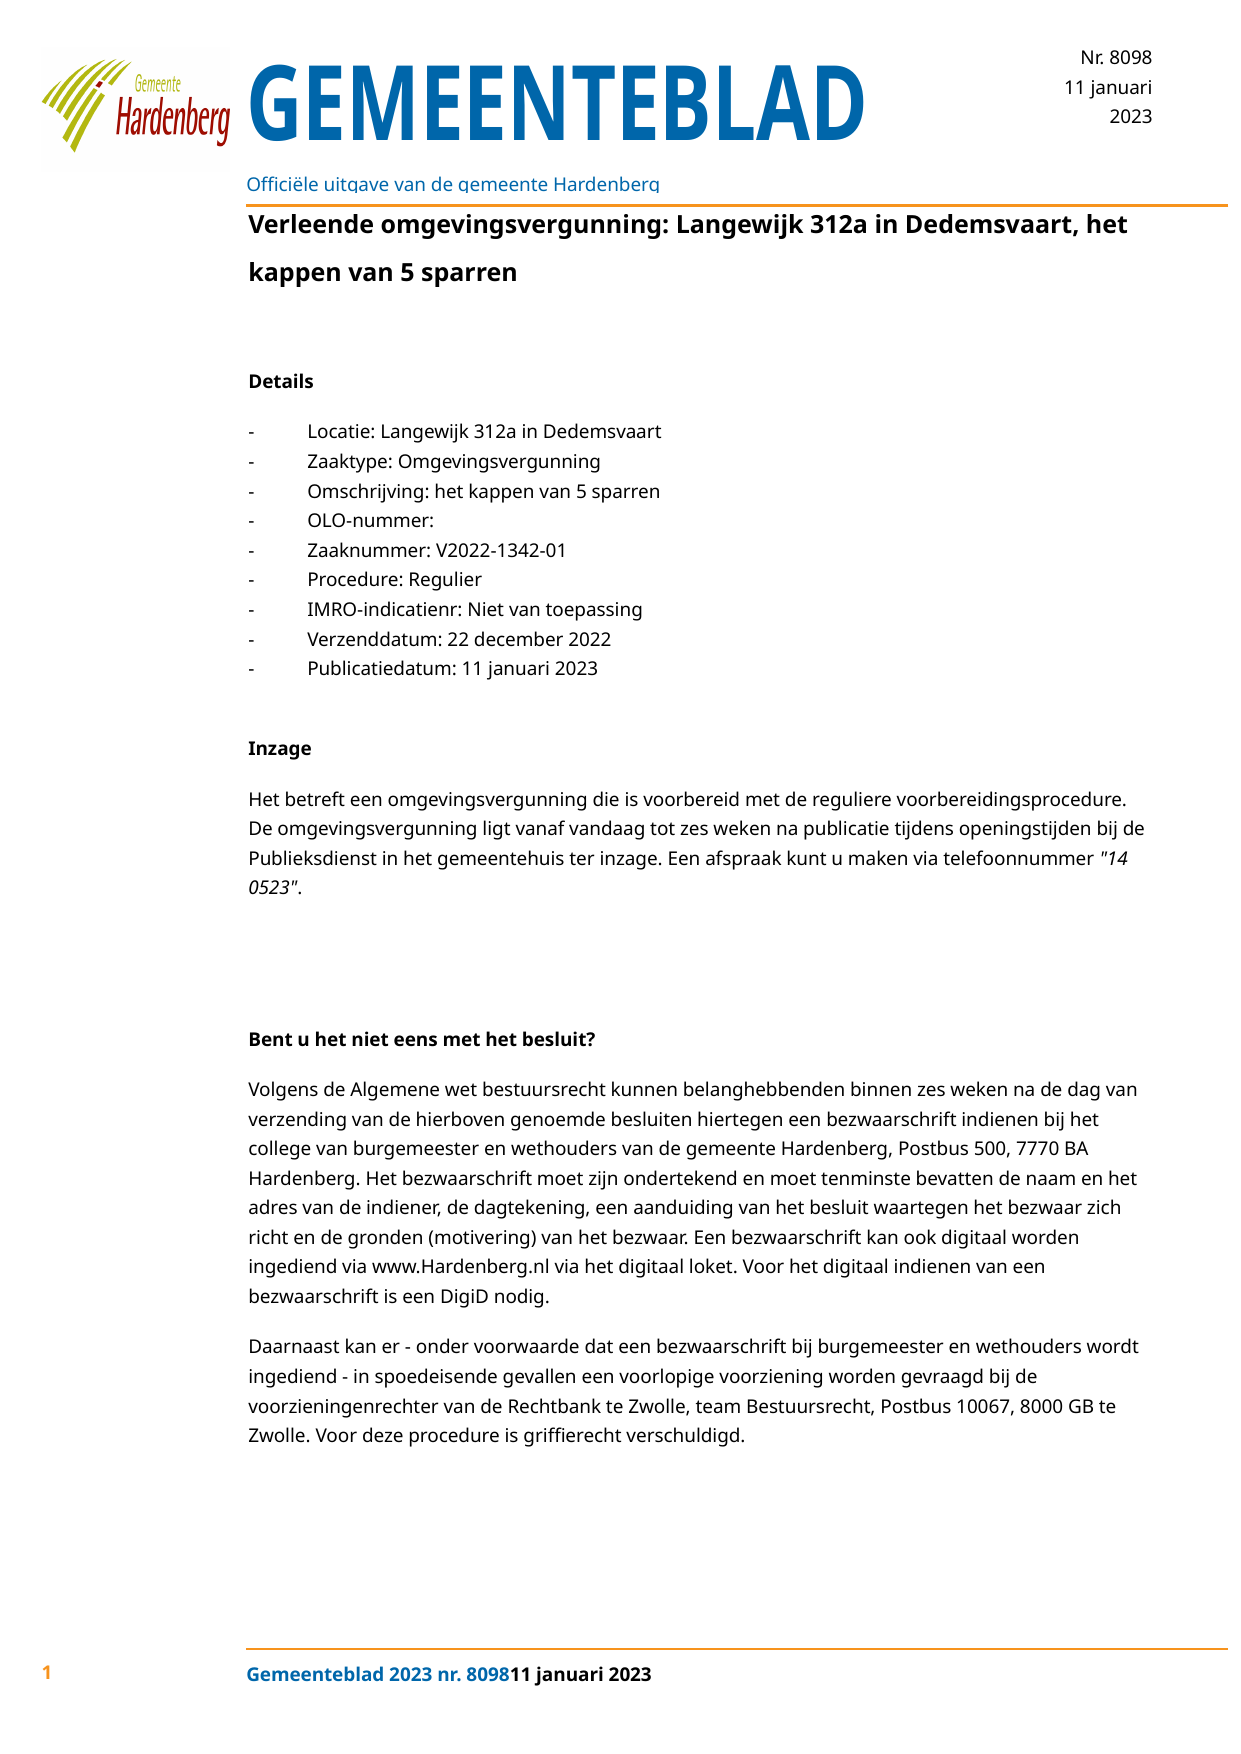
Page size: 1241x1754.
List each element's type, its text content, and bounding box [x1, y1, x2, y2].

text Inzage [248, 735, 1152, 761]
list Publicatiedatum: 11 januari 2023 [248, 655, 1152, 681]
list Locatie: Langewijk 312a in Dedemsvaart [248, 419, 1152, 444]
text Details [248, 368, 1152, 394]
text Daarnaast kan er - onder voorwaarde dat een bezwaarschrift bij burgemeester en wethouders wordt ingediend - in spoedeisende gevallen een voorlopige voorziening worden gevraagd bij de voorzieningenrechter van de Rechtbank te Zwolle, team Bestuursrecht, Postbus 10067, 8000 GB te Zwolle. Voor deze procedure is griffierecht verschuldigd. [248, 1334, 1152, 1448]
list Verzenddatum: 22 december 2022 [248, 626, 1152, 652]
list Omschrijving: het kappen van 5 sparren [248, 478, 1152, 504]
text Volgens de Algemene wet bestuursrecht kunnen belanghebbenden binnen zes weken na de dag van verzending van de hierboven genoemde besluiten hiertegen een bezwaarschrift indienen bij het college van burgemeester en wethouders van de gemeente Hardenberg, Postbus 500, 7770 BA Hardenberg. Het bezwaarschrift moet zijn ondertekend en moet tenminste bevatten de naam en het adres van de indiener, de dagtekening, een aanduiding van het besluit waartegen het bezwaar zich richt en de gronden (motivering) van het bezwaar. Een bezwaarschrift kan ook digitaal worden ingediend via www.Hardenberg.nl via het digitaal loket. Voor het digitaal indienen van een bezwaarschrift is een DigiD nodig. [248, 1076, 1152, 1309]
list IMRO-indicatienr: Niet van toepassing [248, 596, 1152, 622]
text Het betreft een omgevingsvergunning die is voorbereid met de reguliere voorbereidingsprocedure. De omgevingsvergunning ligt vanaf vandaag tot zes weken na publicatie tijdens openingstijden bij de Publieksdienst in het gemeentehuis ter inzage. Een afspraak kunt u maken via telefoonnummer "14 0523". [248, 786, 1152, 900]
list Procedure: Regulier [248, 567, 1152, 592]
text Bent u het niet eens met het besluit? [248, 1026, 1152, 1052]
text Verleende omgevingsvergunning: Langewijk 312a in Dedemsvaart, het kappen van 5 sparren [248, 207, 1152, 288]
list Zaaknummer: V2022-1342-01 [248, 537, 1152, 563]
list Zaaktype: Omgevingsvergunning [248, 448, 1152, 474]
picture [41, 47, 231, 172]
list OLO-nummer: [248, 507, 1152, 533]
